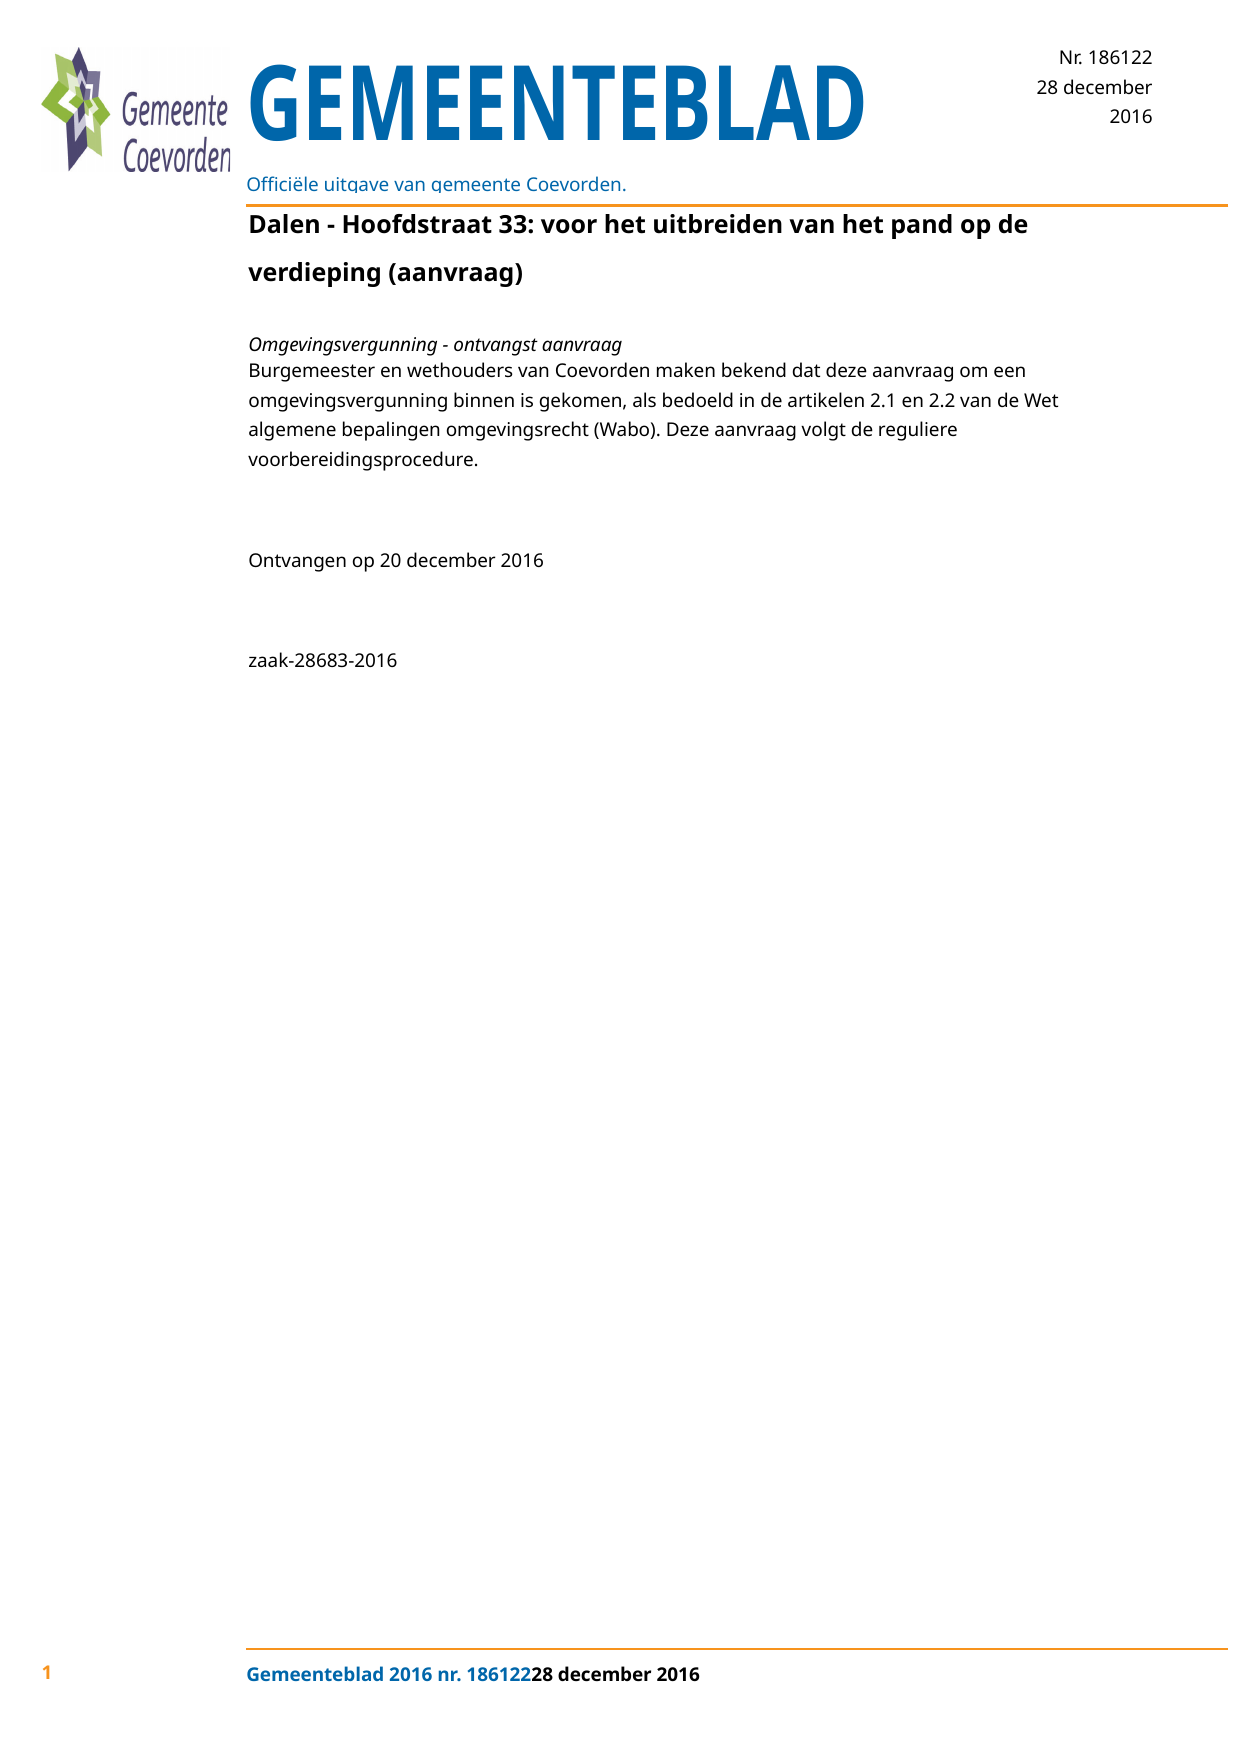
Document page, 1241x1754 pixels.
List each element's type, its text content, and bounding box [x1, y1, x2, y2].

text Ontvangen op 20 december 2016 [248, 547, 1152, 572]
text Burgemeester en wethouders van Coevorden maken bekend dat deze aanvraag om een omgevingsvergunning binnen is gekomen, als bedoeld in de artikelen 2.1 en 2.2 van de Wet algemene bepalingen omgevingsrecht (Wabo). Deze aanvraag volgt de reguliere voorbereidingsprocedure. [248, 357, 1152, 472]
text Dalen - Hoofdstraat 33: voor het uitbreiden van het pand op de verdieping (aanvraag) [248, 207, 1152, 288]
text zaak-28683-2016 [248, 648, 1152, 673]
picture [41, 47, 231, 172]
text Omgevingsvergunning - ontvangst aanvraag [248, 331, 1152, 357]
